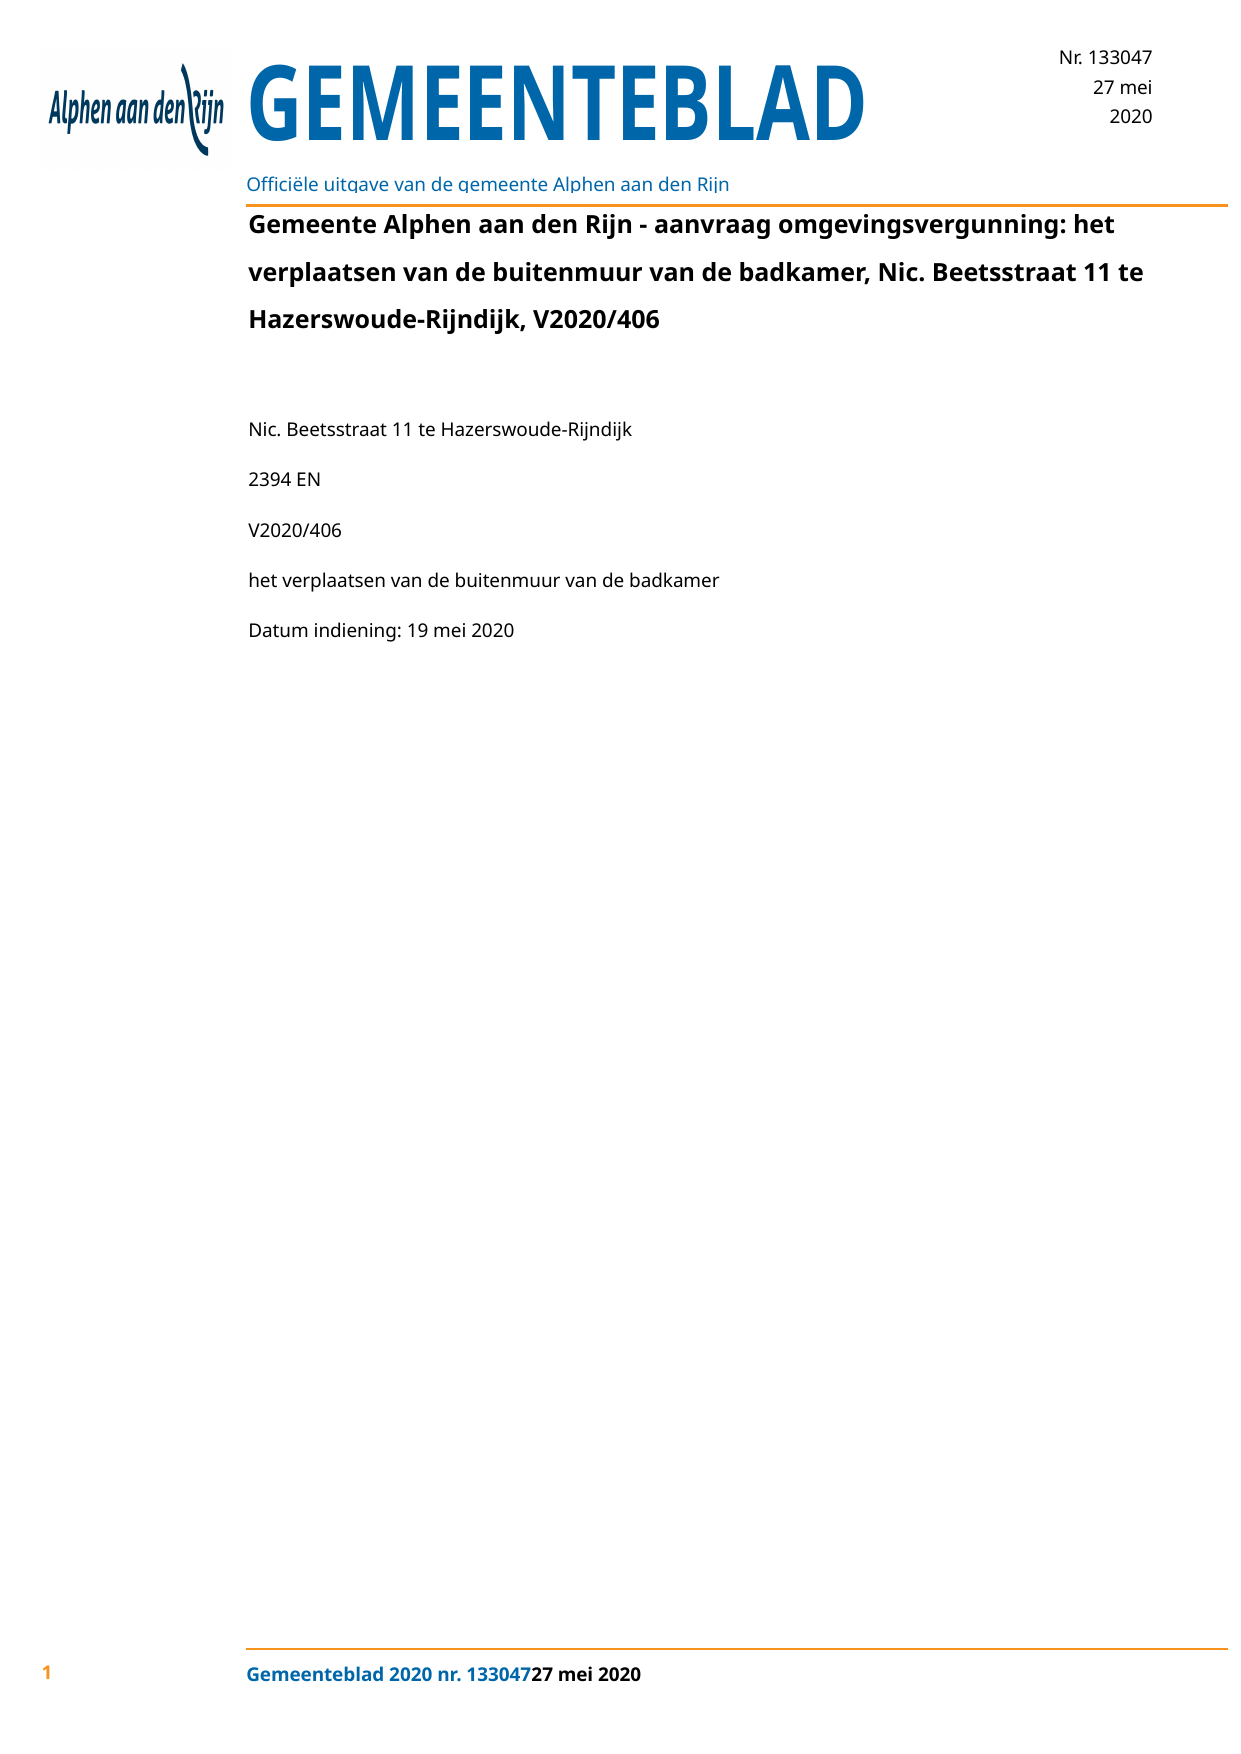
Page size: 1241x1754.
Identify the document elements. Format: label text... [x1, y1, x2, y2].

text Nic. Beetsstraat 11 te Hazerswoude-Rijndijk [248, 416, 1152, 442]
text het verplaatsen van de buitenmuur van de badkamer [248, 567, 1152, 593]
text Datum indiening: 19 mei 2020 [248, 618, 1152, 643]
text 2394 EN [248, 466, 1152, 492]
text Gemeente Alphen aan den Rijn - aanvraag omgevingsvergunning: het verplaatsen van de buitenmuur van de badkamer, Nic. Beetsstraat 11 te Hazerswoude-Rijndijk, V2020/406 [248, 207, 1152, 336]
text V2020/406 [248, 517, 1152, 542]
picture [41, 47, 231, 172]
